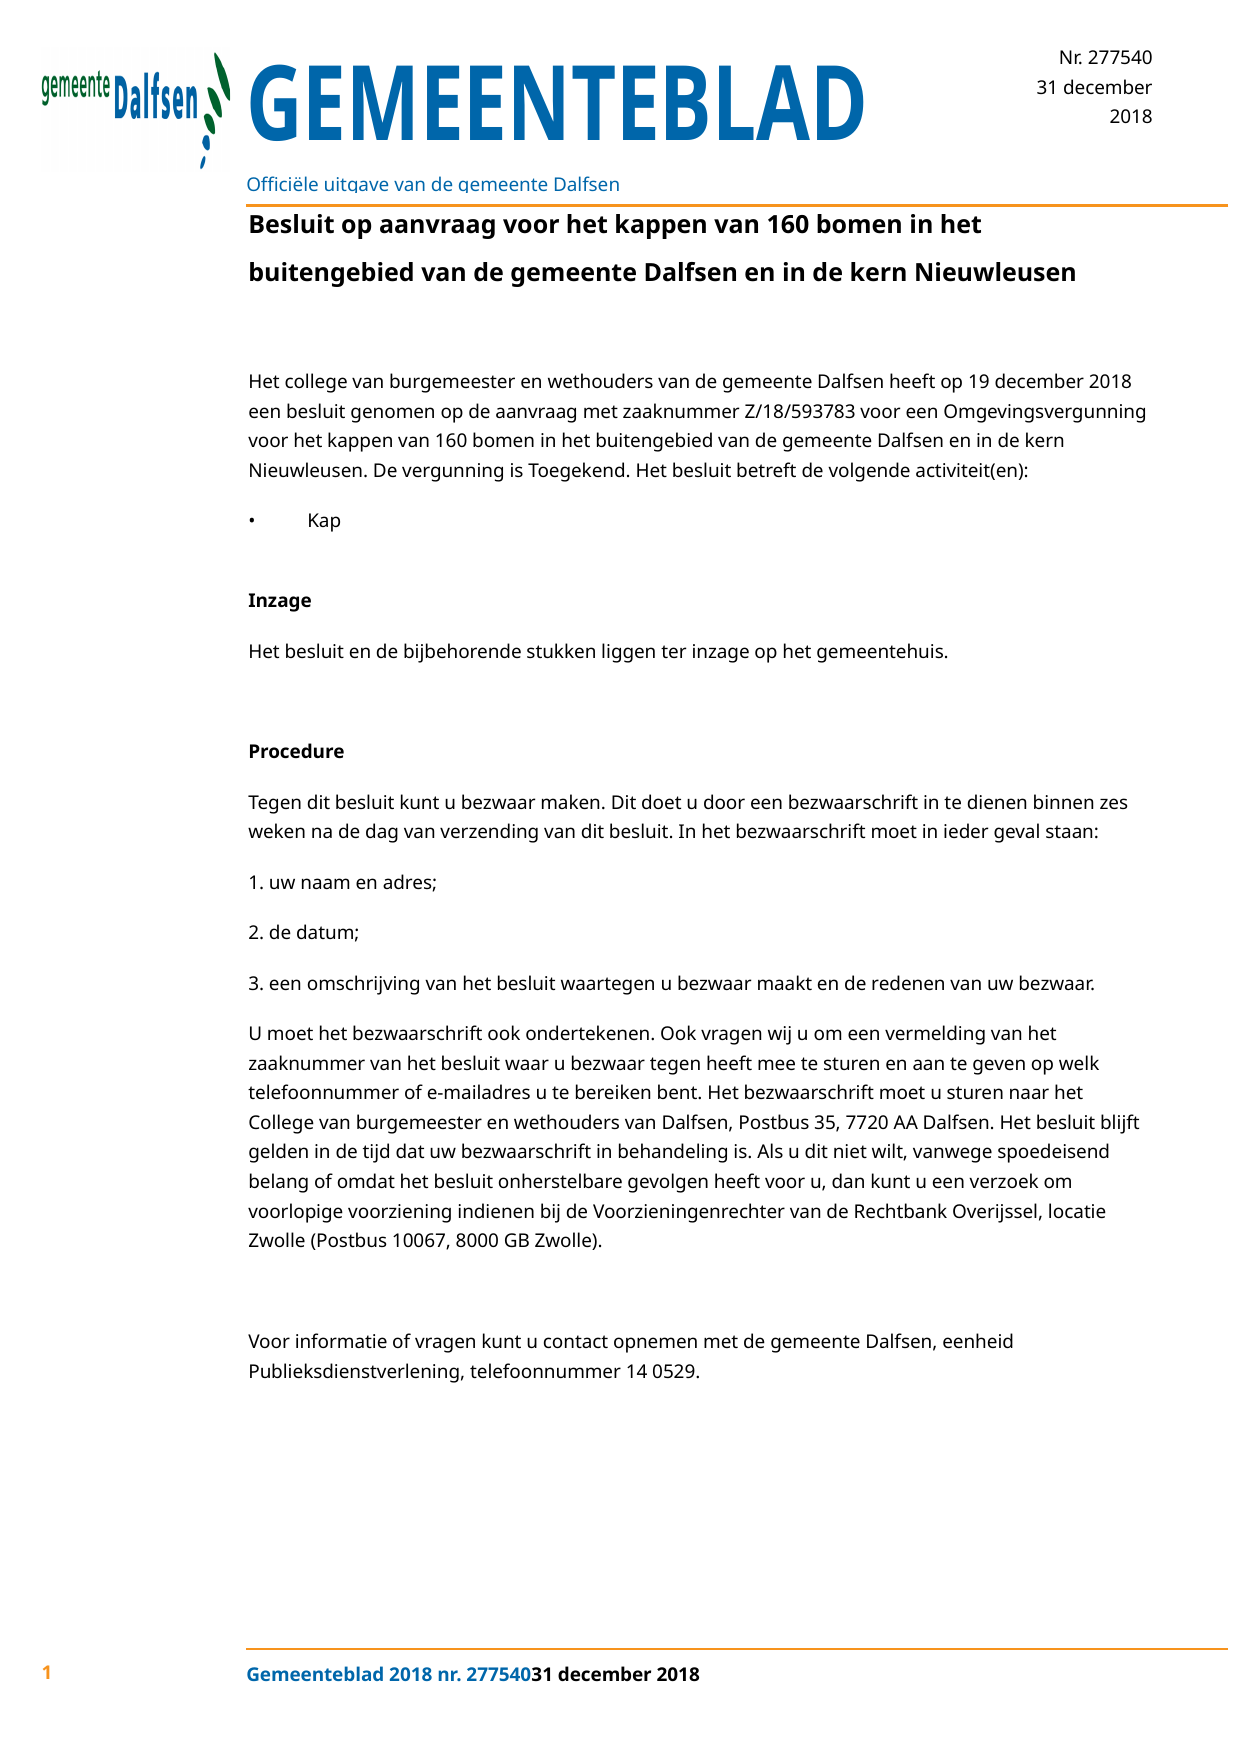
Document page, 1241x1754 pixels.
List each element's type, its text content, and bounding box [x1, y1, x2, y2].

text U moet het bezwaarschrift ook ondertekenen. Ook vragen wij u om een vermelding van het zaaknummer van het besluit waar u bezwaar tegen heeft mee te sturen en aan te geven op welk telefoonnummer of e-mailadres u te bereiken bent. Het bezwaarschrift moet u sturen naar het College van burgemeester en wethouders van Dalfsen, Postbus 35, 7720 AA Dalfsen. Het besluit blijft gelden in de tijd dat uw bezwaarschrift in behandeling is. Als u dit niet wilt, vanwege spoedeisend belang of omdat het besluit onherstelbare gevolgen heeft voor u, dan kunt u een verzoek om voorlopige voorziening indienen bij de Voorzieningenrechter van de Rechtbank Overijssel, locatie Zwolle (Postbus 10067, 8000 GB Zwolle). [248, 1020, 1152, 1253]
text 2. de datum; [248, 919, 1152, 945]
text Procedure [248, 739, 1152, 764]
text Besluit op aanvraag voor het kappen van 160 bomen in het buitengebied van de gemeente Dalfsen en in de kern Nieuwleusen [248, 207, 1152, 288]
text Tegen dit besluit kunt u bezwaar maken. Dit doet u door een bezwaarschrift in te dienen binnen zes weken na de dag van verzending van dit besluit. In het bezwaarschrift moet in ieder geval staan: [248, 789, 1152, 844]
list Kap [248, 507, 1152, 533]
text 1. uw naam en adres; [248, 869, 1152, 895]
text Inzage [248, 587, 1152, 613]
text Het besluit en de bijbehorende stukken liggen ter inzage op het gemeentehuis. [248, 638, 1152, 664]
text 3. een omschrijving van het besluit waartegen u bezwaar maakt en de redenen van uw bezwaar. [248, 970, 1152, 996]
text Het college van burgemeester en wethouders van de gemeente Dalfsen heeft op 19 december 2018 een besluit genomen op de aanvraag met zaaknummer Z/18/593783 voor een Omgevingsvergunning voor het kappen van 160 bomen in het buitengebied van de gemeente Dalfsen en in de kern Nieuwleusen. De vergunning is Toegekend. Het besluit betreft de volgende activiteit(en): [248, 368, 1152, 483]
picture [41, 47, 231, 172]
text Voor informatie of vragen kunt u contact opnemen met de gemeente Dalfsen, eenheid Publieksdienstverlening, telefoonnummer 14 0529. [248, 1328, 1152, 1384]
